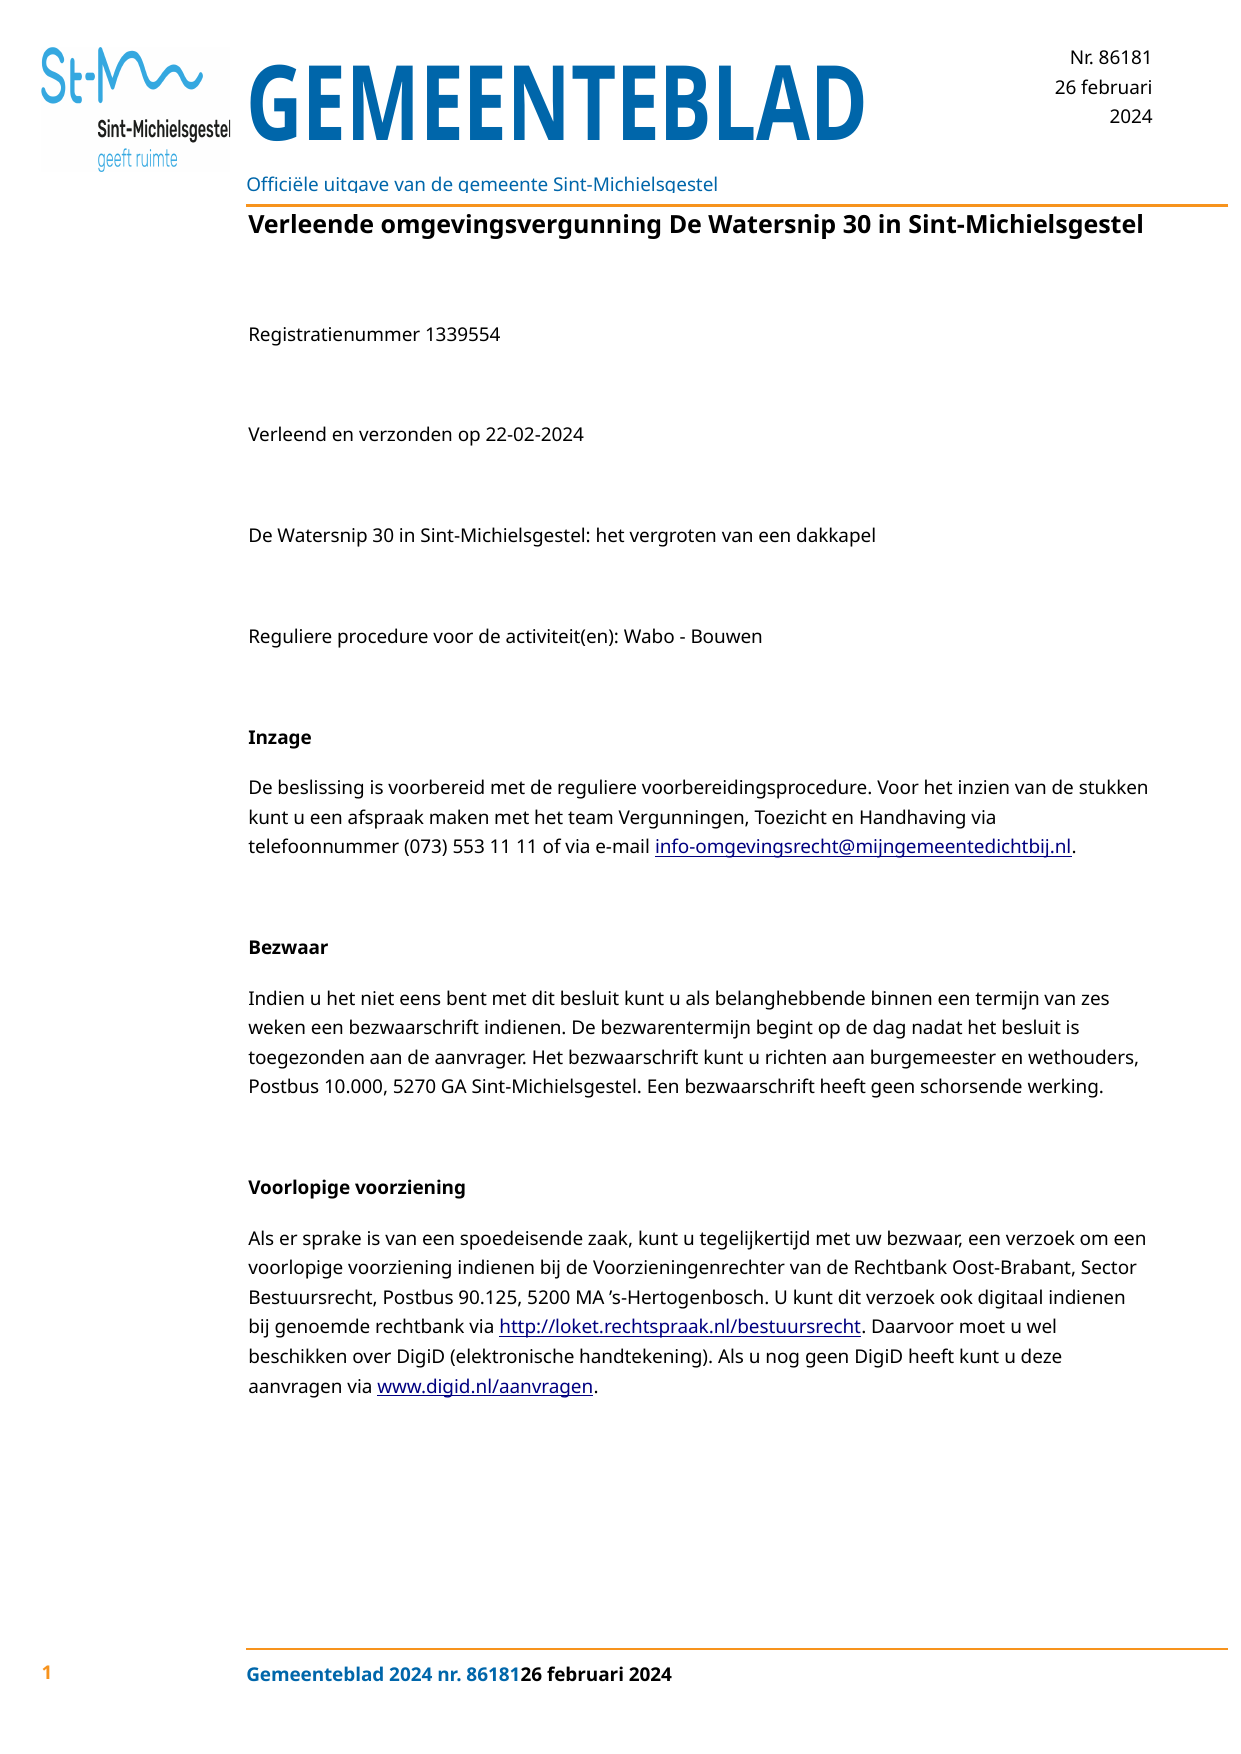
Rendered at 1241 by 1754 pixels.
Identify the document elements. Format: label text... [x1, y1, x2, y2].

text Registratienummer 1339554 [248, 321, 1152, 346]
text De Watersnip 30 in Sint-Michielsgestel: het vergroten van een dakkapel [248, 522, 1152, 548]
text Verleende omgevingsvergunning De Watersnip 30 in Sint-Michielsgestel [248, 207, 1152, 241]
picture [41, 47, 231, 172]
text Reguliere procedure voor de activiteit(en): Wabo - Bouwen [248, 623, 1152, 649]
text Indien u het niet eens bent met dit besluit kunt u als belanghebbende binnen een termijn van zes weken een bezwaarschrift indienen. De bezwarentermijn begint op de dag nadat het besluit is toegezonden aan de aanvrager. Het bezwaarschrift kunt u richten aan burgemeester en wethouders, Postbus 10.000, 5270 GA Sint-Michielsgestel. Een bezwaarschrift heeft geen schorsende werking. [248, 985, 1152, 1099]
text Verleend en verzonden op 22-02-2024 [248, 422, 1152, 447]
text Inzage [248, 724, 1152, 750]
text De beslissing is voorbereid met de reguliere voorbereidingsprocedure. Voor het inzien van de stukken kunt u een afspraak maken met het team Vergunningen, Toezicht en Handhaving via telefoonnummer (073) 553 11 11 of via e-mail info-omgevingsrecht@mijngemeentedichtbij.nl. [248, 774, 1152, 859]
text Bezwaar [248, 934, 1152, 960]
text Als er sprake is van een spoedeisende zaak, kunt u tegelijkertijd met uw bezwaar, een verzoek om een voorlopige voorziening indienen bij de Voorzieningenrechter van de Rechtbank Oost-Brabant, Sector Bestuursrecht, Postbus 90.125, 5200 MA ’s-Hertogenbosch. U kunt dit verzoek ook digitaal indienen bij genoemde rechtbank via http://loket.rechtspraak.nl/bestuursrecht. Daarvoor moet u wel beschikken over DigiD (elektronische handtekening). Als u nog geen DigiD heeft kunt u deze aanvragen via www.digid.nl/aanvragen. [248, 1225, 1152, 1398]
text Voorlopige voorziening [248, 1174, 1152, 1200]
